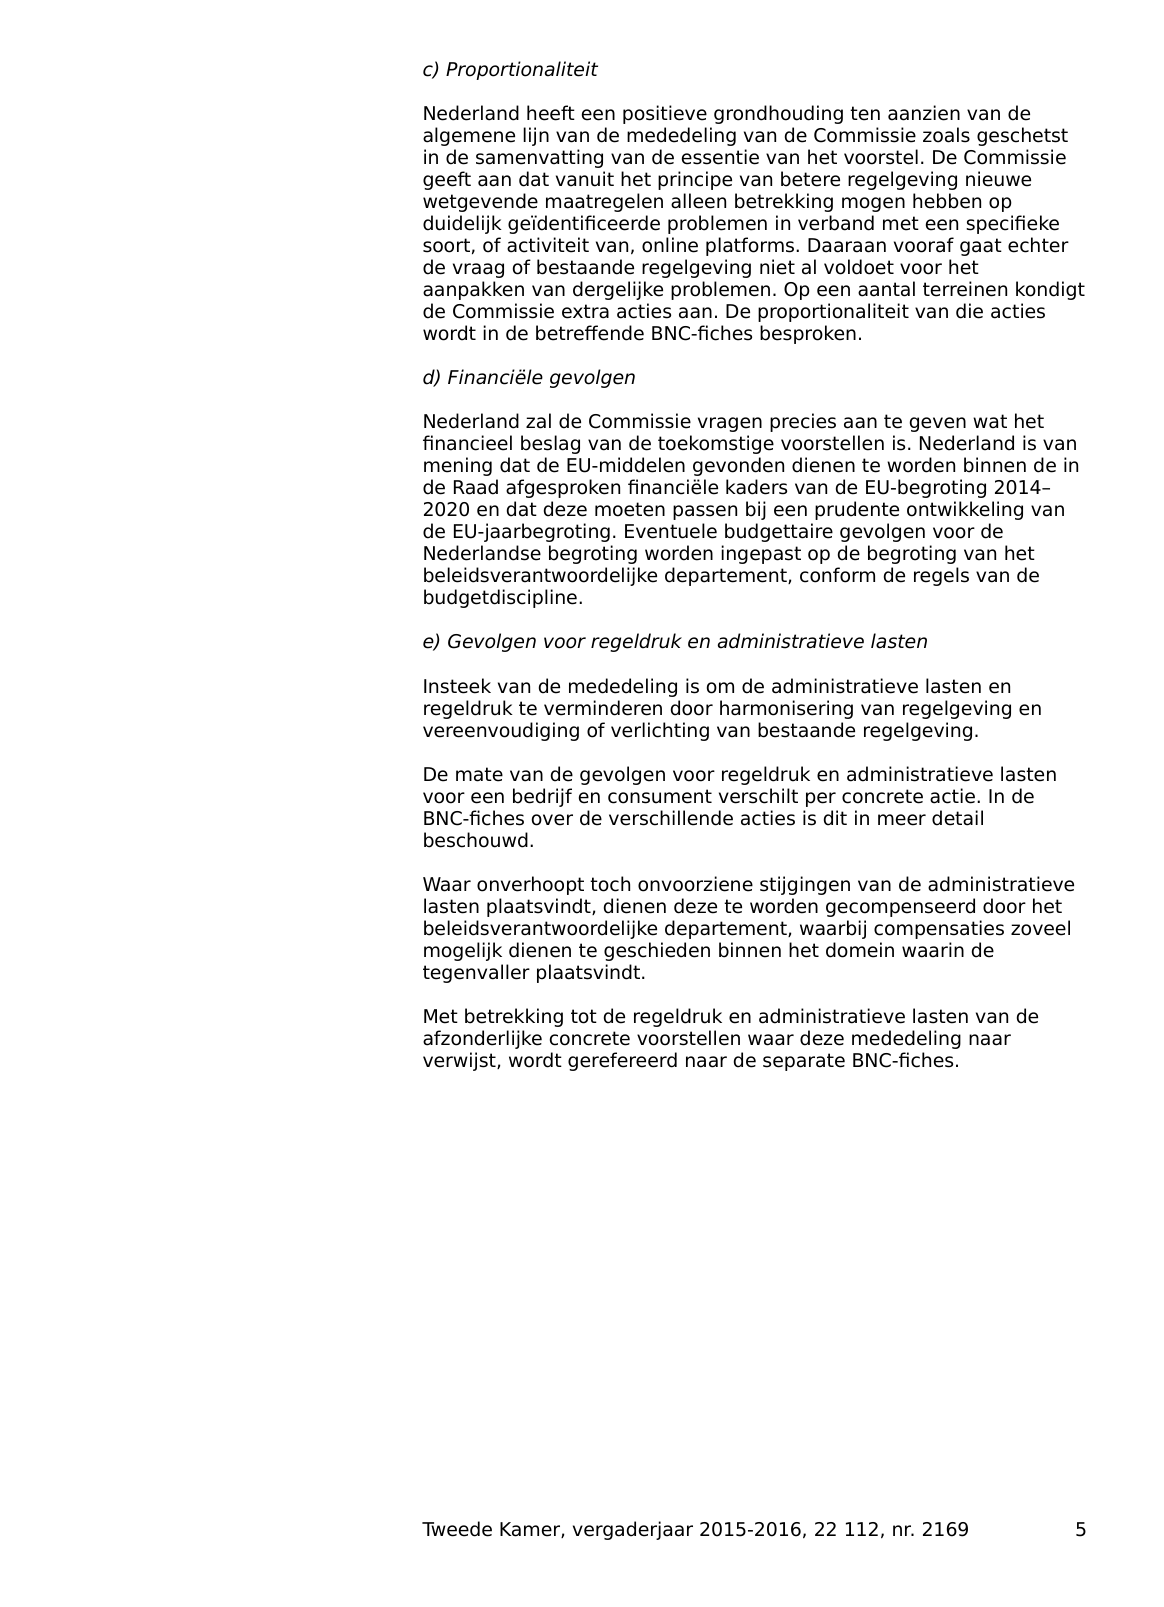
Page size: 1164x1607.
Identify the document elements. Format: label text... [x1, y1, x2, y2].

text De mate van de gevolgen voor regeldruk en administratieve lasten voor een bedrijf en consument verschilt per concrete actie. In de BNC-fiches over de verschillende acties is dit in meer detail beschouwd. [422, 764, 1087, 852]
subtitle d) Financiële gevolgen [422, 367, 1087, 389]
text Nederland zal de Commissie vragen precies aan te geven wat het financieel beslag van de toekomstige voorstellen is. Nederland is van mening dat de EU-middelen gevonden dienen te worden binnen de in de Raad afgesproken financiële kaders van de EU-begroting 2014–2020 en dat deze moeten passen bij een prudente ontwikkeling van de EU-jaarbegroting. Eventuele budgettaire gevolgen voor de Nederlandse begroting worden ingepast op de begroting van het beleidsverantwoordelijke departement, conform de regels van de budgetdiscipline. [422, 411, 1087, 609]
text Nederland heeft een positieve grondhouding ten aanzien van de algemene lijn van de mededeling van de Commissie zoals geschetst in de samenvatting van de essentie van het voorstel. De Commissie geeft aan dat vanuit het principe van betere regelgeving nieuwe wetgevende maatregelen alleen betrekking mogen hebben op duidelijk geïdentificeerde problemen in verband met een specifieke soort, of activiteit van, online platforms. Daaraan vooraf gaat echter de vraag of bestaande regelgeving niet al voldoet voor het aanpakken van dergelijke problemen. Op een aantal terreinen kondigt de Commissie extra acties aan. De proportionaliteit van die acties wordt in de betreffende BNC-fiches besproken. [422, 103, 1087, 345]
subtitle e) Gevolgen voor regeldruk en administratieve lasten [422, 631, 1087, 653]
text Waar onverhoopt toch onvoorziene stijgingen van de administratieve lasten plaatsvindt, dienen deze te worden gecompenseerd door het beleidsverantwoordelijke departement, waarbij compensaties zoveel mogelijk dienen te geschieden binnen het domein waarin de tegenvaller plaatsvindt. [422, 874, 1087, 984]
text Insteek van de mededeling is om de administratieve lasten en regeldruk te verminderen door harmonisering van regelgeving en vereenvoudiging of verlichting van bestaande regelgeving. [422, 676, 1087, 741]
text Met betrekking tot de regeldruk en administratieve lasten van de afzonderlijke concrete voorstellen waar deze mededeling naar verwijst, wordt gerefereerd naar de separate BNC-fiches. [422, 1006, 1087, 1072]
subtitle c) Proportionaliteit [422, 59, 1087, 81]
